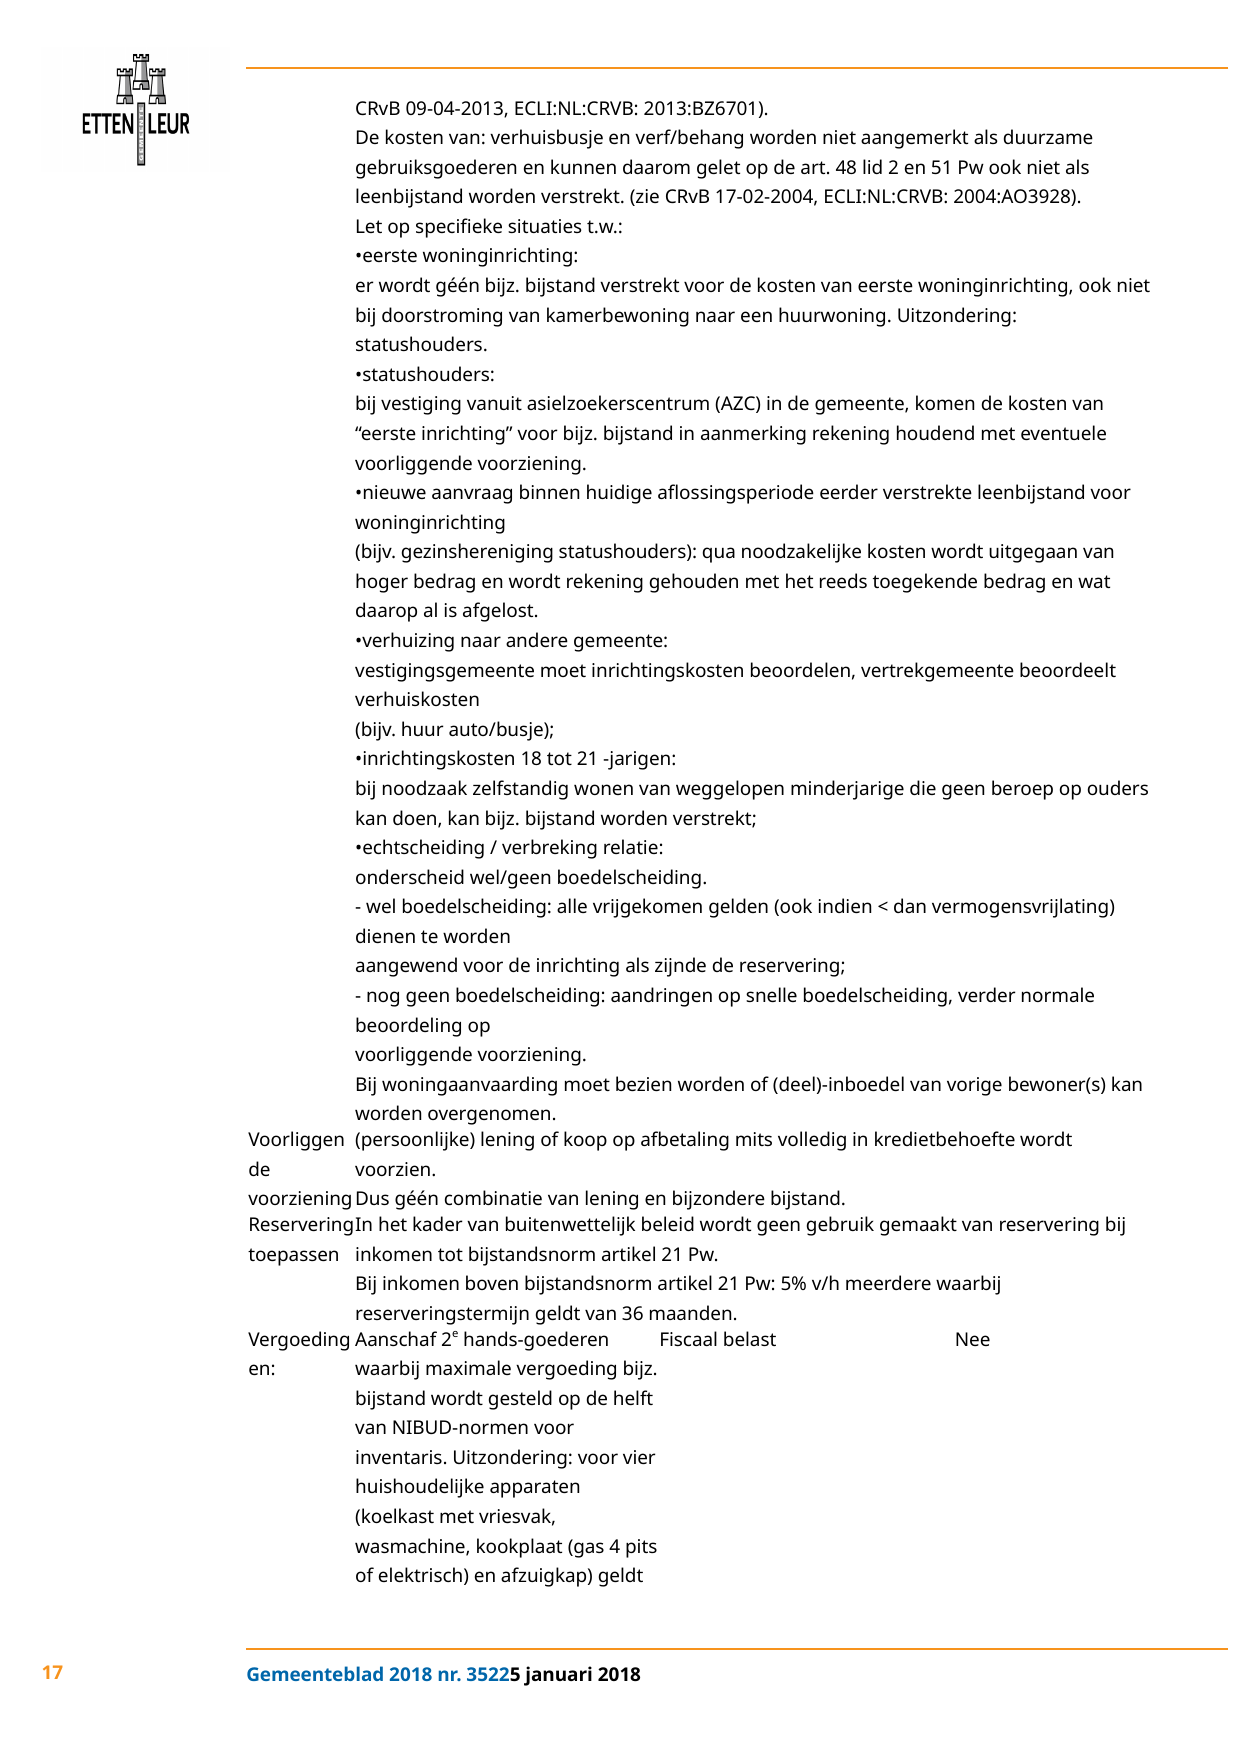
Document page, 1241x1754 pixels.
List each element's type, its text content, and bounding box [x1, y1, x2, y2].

table_cell Reservering toepassen [248, 1211, 355, 1326]
table_cell In het kader van buitenwettelijk beleid wordt geen gebruik gemaakt van reservering bij inkomen tot bijstandsnorm artikel 21 Pw. Bij inkomen boven bijstandsnorm artikel 21 Pw: 5% v/h meerdere waarbij reserveringstermijn geldt van 36 maanden. [355, 1211, 1152, 1326]
table_cell Fiscaal belast [659, 1326, 954, 1588]
picture [41, 47, 231, 172]
table_cell Vergoedingen: [248, 1326, 355, 1588]
table_cell Nee [955, 1326, 1152, 1588]
table_cell (persoonlijke) lening of koop op afbetaling mits volledig in kredietbehoefte wordt voorzien. Dus géén combinatie van lening en bijzondere bijstand. [355, 1126, 1152, 1211]
table_cell Aanschaf 2e hands-goederen waarbij maximale vergoeding bijz. bijstand wordt gesteld op de helft van NIBUD-normen voor inventaris. Uitzondering: voor vier huishoudelijke apparaten (koelkast met vriesvak, wasmachine, kookplaat (gas 4 pits of elektrisch) en afzuigkap) geldt [355, 1326, 659, 1588]
table_cell Voorliggende voorziening [248, 1126, 355, 1211]
table_cell CRvB 09-04-2013, ECLI:NL:CRVB: 2013:BZ6701). De kosten van: verhuisbusje en verf/behang worden niet aangemerkt als duurzame gebruiksgoederen en kunnen daarom gelet op de art. 48 lid 2 en 51 Pw ook niet als leenbijstand worden verstrekt. (zie CRvB 17-02-2004, ECLI:NL:CRVB: 2004:AO3928). Let op specifieke situaties t.w.: •eerste woninginrichting: er wordt géén bijz. bijstand verstrekt voor de kosten van eerste woninginrichting, ook niet bij doorstroming van kamerbewoning naar een huurwoning. Uitzondering: statushouders. •statushouders: bij vestiging vanuit asielzoekerscentrum (AZC) in de gemeente, komen de kosten van “eerste inrichting” voor bijz. bijstand in aanmerking rekening houdend met eventuele voorliggende voorziening. •nieuwe aanvraag binnen huidige aflossingsperiode eerder verstrekte leenbijstand voor woninginrichting (bijv. gezinshereniging statushouders): qua noodzakelijke kosten wordt uitgegaan van hoger bedrag en wordt rekening gehouden met het reeds toegekende bedrag en wat daarop al is afgelost. •verhuizing naar andere gemeente: vestigingsgemeente moet inrichtingskosten beoordelen, vertrekgemeente beoordeelt verhuiskosten (bijv. huur auto/busje); •inrichtingskosten 18 tot 21 -jarigen: bij noodzaak zelfstandig wonen van weggelopen minderjarige die geen beroep op ouders kan doen, kan bijz. bijstand worden verstrekt; •echtscheiding / verbreking relatie: onderscheid wel/geen boedelscheiding. - wel boedelscheiding: alle vrijgekomen gelden (ook indien < dan vermogensvrijlating) dienen te worden aangewend voor de inrichting als zijnde de reservering; - nog geen boedelscheiding: aandringen op snelle boedelscheiding, verder normale beoordeling op voorliggende voorziening. Bij woningaanvaarding moet bezien worden of (deel)-inboedel van vorige bewoner(s) kan worden overgenomen. [355, 95, 1152, 1126]
table_cell [248, 95, 355, 1126]
